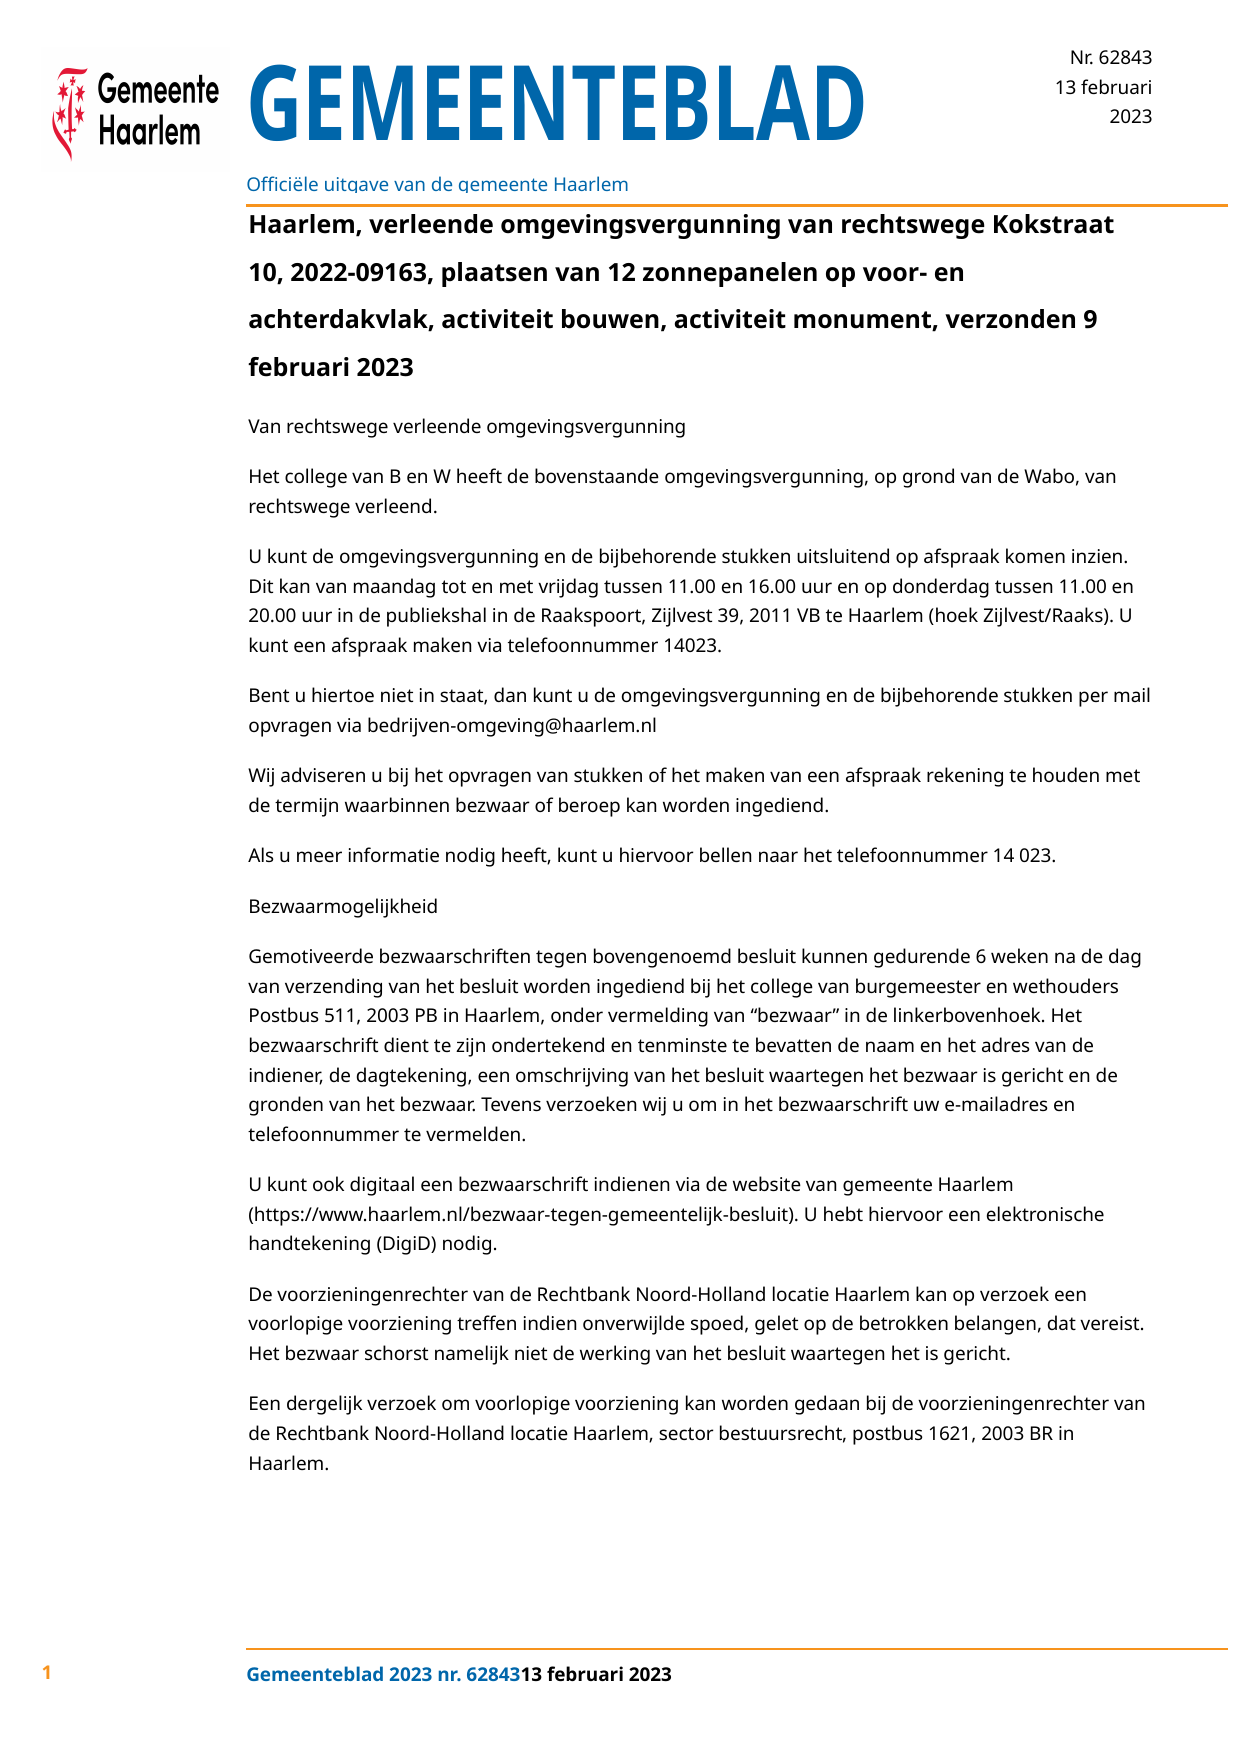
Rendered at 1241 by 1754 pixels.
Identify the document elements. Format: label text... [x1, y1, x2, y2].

text Gemotiveerde bezwaarschriften tegen bovengenoemd besluit kunnen gedurende 6 weken na de dag van verzending van het besluit worden ingediend bij het college van burgemeester en wethouders Postbus 511, 2003 PB in Haarlem, onder vermelding van “bezwaar” in de linkerbovenhoek. Het bezwaarschrift dient te zijn ondertekend en tenminste te bevatten de naam en het adres van de indiener, de dagtekening, een omschrijving van het besluit waartegen het bezwaar is gericht en de gronden van het bezwaar. Tevens verzoeken wij u om in het bezwaarschrift uw e-mailadres en telefoonnummer te vermelden. [248, 943, 1152, 1147]
text Als u meer informatie nodig heeft, kunt u hiervoor bellen naar het telefoonnummer 14 023. [248, 843, 1152, 868]
text U kunt ook digitaal een bezwaarschrift indienen via de website van gemeente Haarlem (https://www.haarlem.nl/bezwaar-tegen-gemeentelijk-besluit). U hebt hiervoor een elektronische handtekening (DigiD) nodig. [248, 1171, 1152, 1256]
text Bezwaarmogelijkheid [248, 893, 1152, 919]
text De voorzieningenrechter van de Rechtbank Noord-Holland locatie Haarlem kan op verzoek een voorlopige voorziening treffen indien onverwijlde spoed, gelet op de betrokken belangen, dat vereist. Het bezwaar schorst namelijk niet de werking van het besluit waartegen het is gericht. [248, 1281, 1152, 1366]
picture [41, 47, 231, 172]
text U kunt de omgevingsvergunning en de bijbehorende stukken uitsluitend op afspraak komen inzien. Dit kan van maandag tot en met vrijdag tussen 11.00 en 16.00 uur en op donderdag tussen 11.00 en 20.00 uur in de publiekshal in de Raakspoort, Zijlvest 39, 2011 VB te Haarlem (hoek Zijlvest/Raaks). U kunt een afspraak maken via telefoonnummer 14023. [248, 543, 1152, 658]
text Het college van B en W heeft de bovenstaande omgevingsvergunning, op grond van de Wabo, van rechtswege verleend. [248, 463, 1152, 519]
text Een dergelijk verzoek om voorlopige voorziening kan worden gedaan bij de voorzieningenrechter van de Rechtbank Noord-Holland locatie Haarlem, sector bestuursrecht, postbus 1621, 2003 BR in Haarlem. [248, 1391, 1152, 1476]
text Van rechtswege verleende omgevingsvergunning [248, 413, 1152, 439]
text Haarlem, verleende omgevingsvergunning van rechtswege Kokstraat 10, 2022-09163, plaatsen van 12 zonnepanelen op voor- en achterdakvlak, activiteit bouwen, activiteit monument, verzonden 9 februari 2023 [248, 207, 1152, 384]
text Bent u hiertoe niet in staat, dan kunt u de omgevingsvergunning en de bijbehorende stukken per mail opvragen via bedrijven-omgeving@haarlem.nl [248, 683, 1152, 738]
text Wij adviseren u bij het opvragen van stukken of het maken van een afspraak rekening te houden met de termijn waarbinnen bezwaar of beroep kan worden ingediend. [248, 763, 1152, 818]
